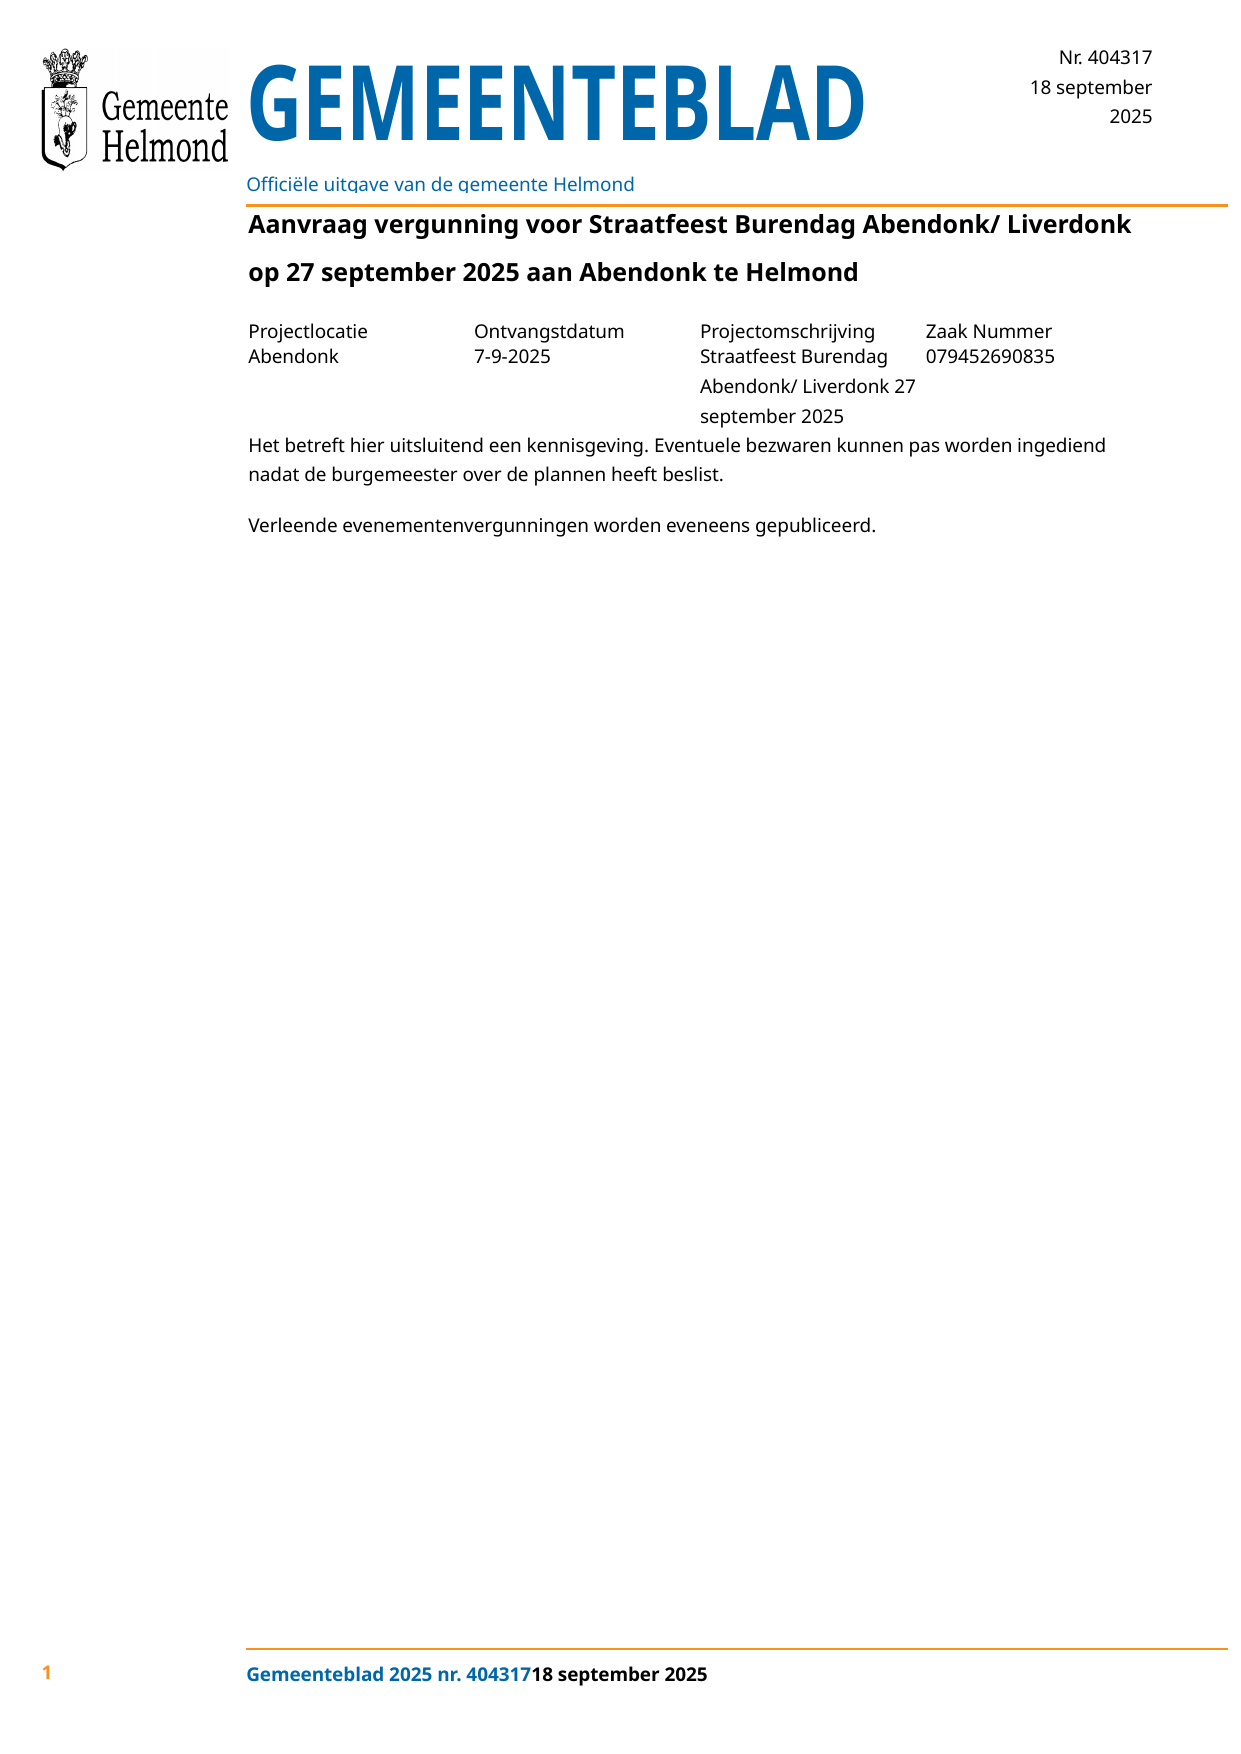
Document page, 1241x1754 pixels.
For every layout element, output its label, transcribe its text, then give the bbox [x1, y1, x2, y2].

picture [41, 47, 231, 172]
table_header Ontvangstdatum [474, 318, 700, 344]
table_cell 079452690835 [926, 344, 1152, 429]
text Verleende evenementenvergunningen worden eveneens gepubliceerd. [248, 512, 1152, 538]
table_cell Abendonk [248, 344, 474, 429]
table_header Projectlocatie [248, 318, 474, 344]
text Het betreft hier uitsluitend een kennisgeving. Eventuele bezwaren kunnen pas worden ingediend nadat de burgemeester over de plannen heeft beslist. [248, 432, 1152, 487]
table_cell 7-9-2025 [474, 344, 700, 429]
text Aanvraag vergunning voor Straatfeest Burendag Abendonk/ Liverdonk op 27 september 2025 aan Abendonk te Helmond [248, 207, 1152, 288]
table_header Zaak Nummer [926, 318, 1152, 344]
table_cell Straatfeest Burendag Abendonk/ Liverdonk 27 september 2025 [700, 344, 926, 429]
table_header Projectomschrijving [700, 318, 926, 344]
